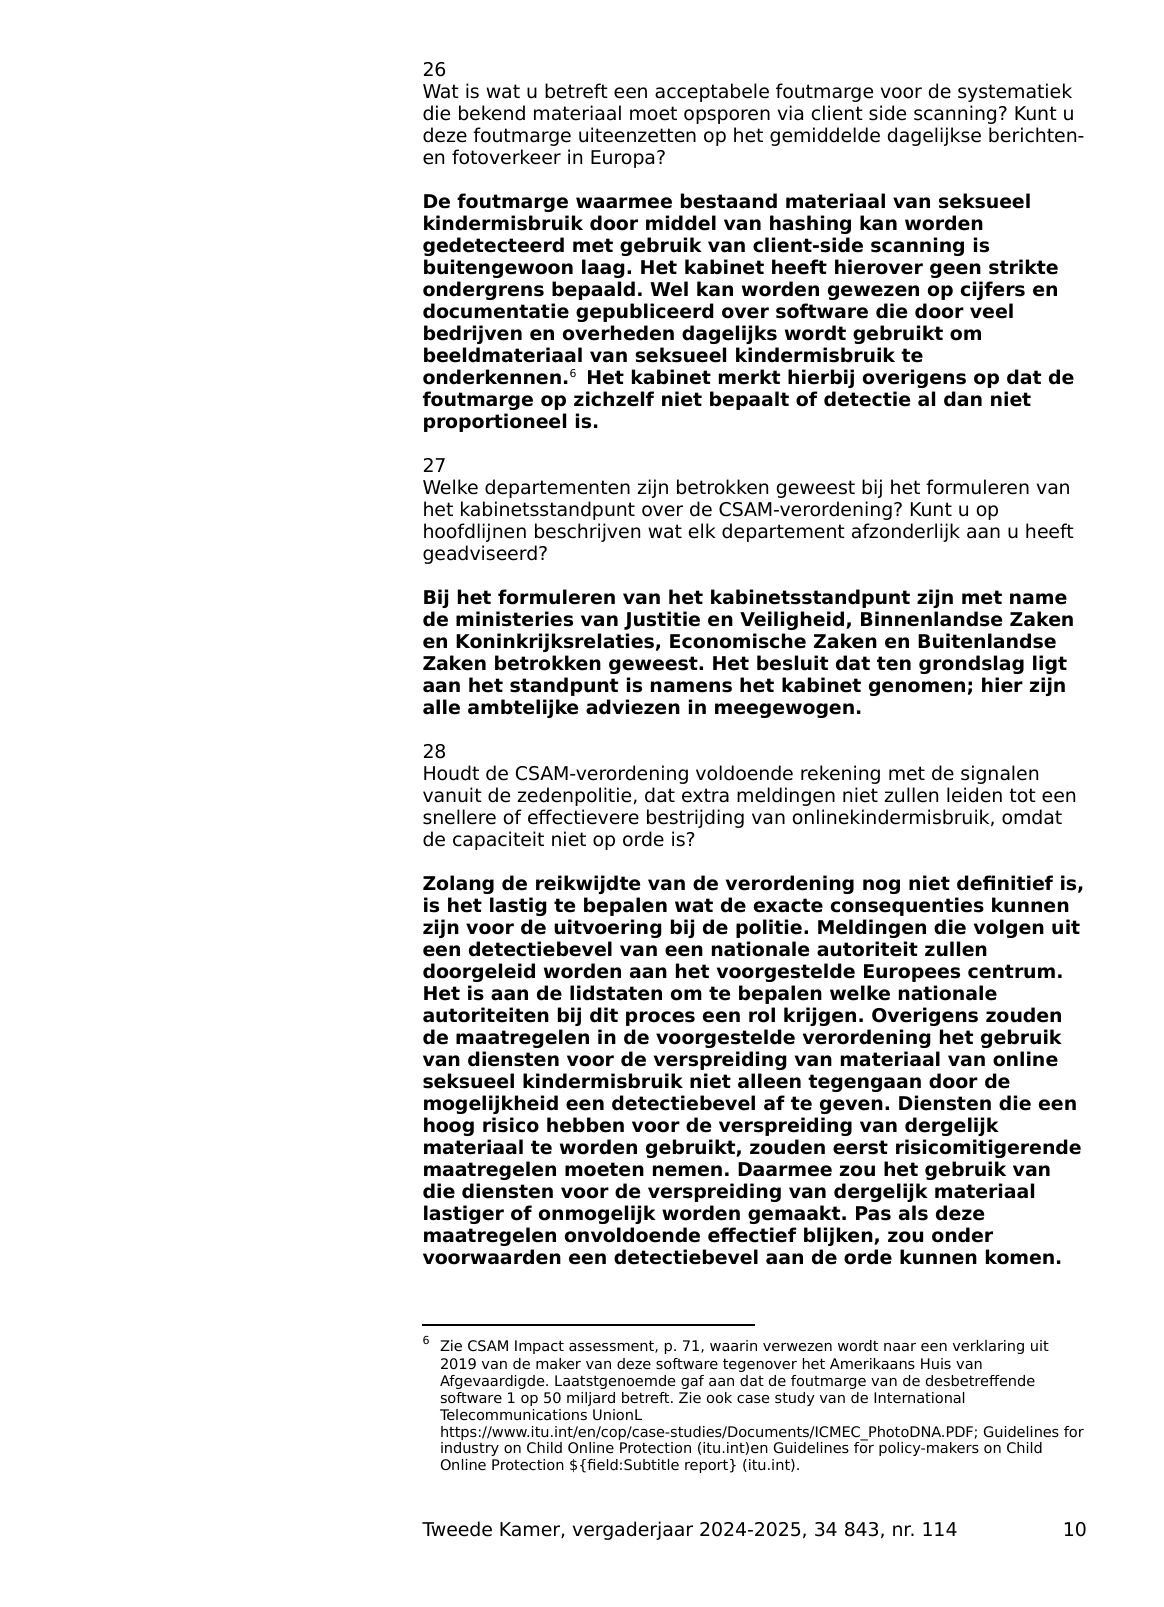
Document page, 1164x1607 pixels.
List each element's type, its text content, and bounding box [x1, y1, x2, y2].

text Houdt de CSAM-verordening voldoende rekening met de signalen vanuit de zedenpolitie, dat extra meldingen niet zullen leiden tot een snellere of effectievere bestrijding van onlinekindermisbruik, omdat de capaciteit niet op orde is? [422, 763, 1087, 851]
text 28 [422, 741, 1087, 763]
text Wat is wat u betreft een acceptabele foutmarge voor de systematiek die bekend materiaal moet opsporen via client side scanning? Kunt u deze foutmarge uiteenzetten op het gemiddelde dagelijkse berichten- en fotoverkeer in Europa? [422, 81, 1087, 169]
text 26 [422, 59, 1087, 81]
text Bij het formuleren van het kabinetsstandpunt zijn met name de ministeries van Justitie en Veiligheid, Binnenlandse Zaken en Koninkrijksrelaties, Economische Zaken en Buitenlandse Zaken betrokken geweest. Het besluit dat ten grondslag ligt aan het standpunt is namens het kabinet genomen; hier zijn alle ambtelijke adviezen in meegewogen. [422, 587, 1087, 719]
text Zolang de reikwijdte van de verordening nog niet definitief is, is het lastig te bepalen wat de exacte consequenties kunnen zijn voor de uitvoering bij de politie. Meldingen die volgen uit een detectiebevel van een nationale autoriteit zullen doorgeleid worden aan het voorgestelde Europees centrum. Het is aan de lidstaten om te bepalen welke nationale autoriteiten bij dit proces een rol krijgen. Overigens zouden de maatregelen in de voorgestelde verordening het gebruik van diensten voor de verspreiding van materiaal van online seksueel kindermisbruik niet alleen tegengaan door de mogelijkheid een detectiebevel af te geven. Diensten die een hoog risico hebben voor de verspreiding van dergelijk materiaal te worden gebruikt, zouden eerst risicomitigerende maatregelen moeten nemen. Daarmee zou het gebruik van die diensten voor de verspreiding van dergelijk materiaal lastiger of onmogelijk worden gemaakt. Pas als deze maatregelen onvoldoende effectief blijken, zou onder voorwaarden een detectiebevel aan de orde kunnen komen. [422, 873, 1087, 1269]
text Zie CSAM Impact assessment, p. 71, waarin verwezen wordt naar een verklaring uit 2019 van de maker van deze software tegenover het Amerikaans Huis van Afgevaardigde. Laatstgenoemde gaf aan dat de foutmarge van de desbetreffende software 1 op 50 miljard betreft. Zie ook case study van de International Telecommunications UnionL https://www.itu.int/en/cop/case-studies/Documents/ICMEC_PhotoDNA.PDF; Guidelines for industry on Child Online Protection (itu.int)en Guidelines for policy-makers on Child Online Protection ${field:Subtitle report} (itu.int). [422, 1334, 1087, 1474]
text 27 [422, 455, 1087, 477]
text De foutmarge waarmee bestaand materiaal van seksueel kindermisbruik door middel van hashing kan worden gedetecteerd met gebruik van client-side scanning is buitengewoon laag. Het kabinet heeft hierover geen strikte ondergrens bepaald. Wel kan worden gewezen op cijfers en documentatie gepubliceerd over software die door veel bedrijven en overheden dagelijks wordt gebruikt om beeldmateriaal van seksueel kindermisbruik te onderkennen. Het kabinet merkt hierbij overigens op dat de foutmarge op zichzelf niet bepaalt of detectie al dan niet proportioneel is. [422, 191, 1087, 433]
text Welke departementen zijn betrokken geweest bij het formuleren van het kabinetsstandpunt over de CSAM-verordening? Kunt u op hoofdlijnen beschrijven wat elk departement afzonderlijk aan u heeft geadviseerd? [422, 477, 1087, 565]
